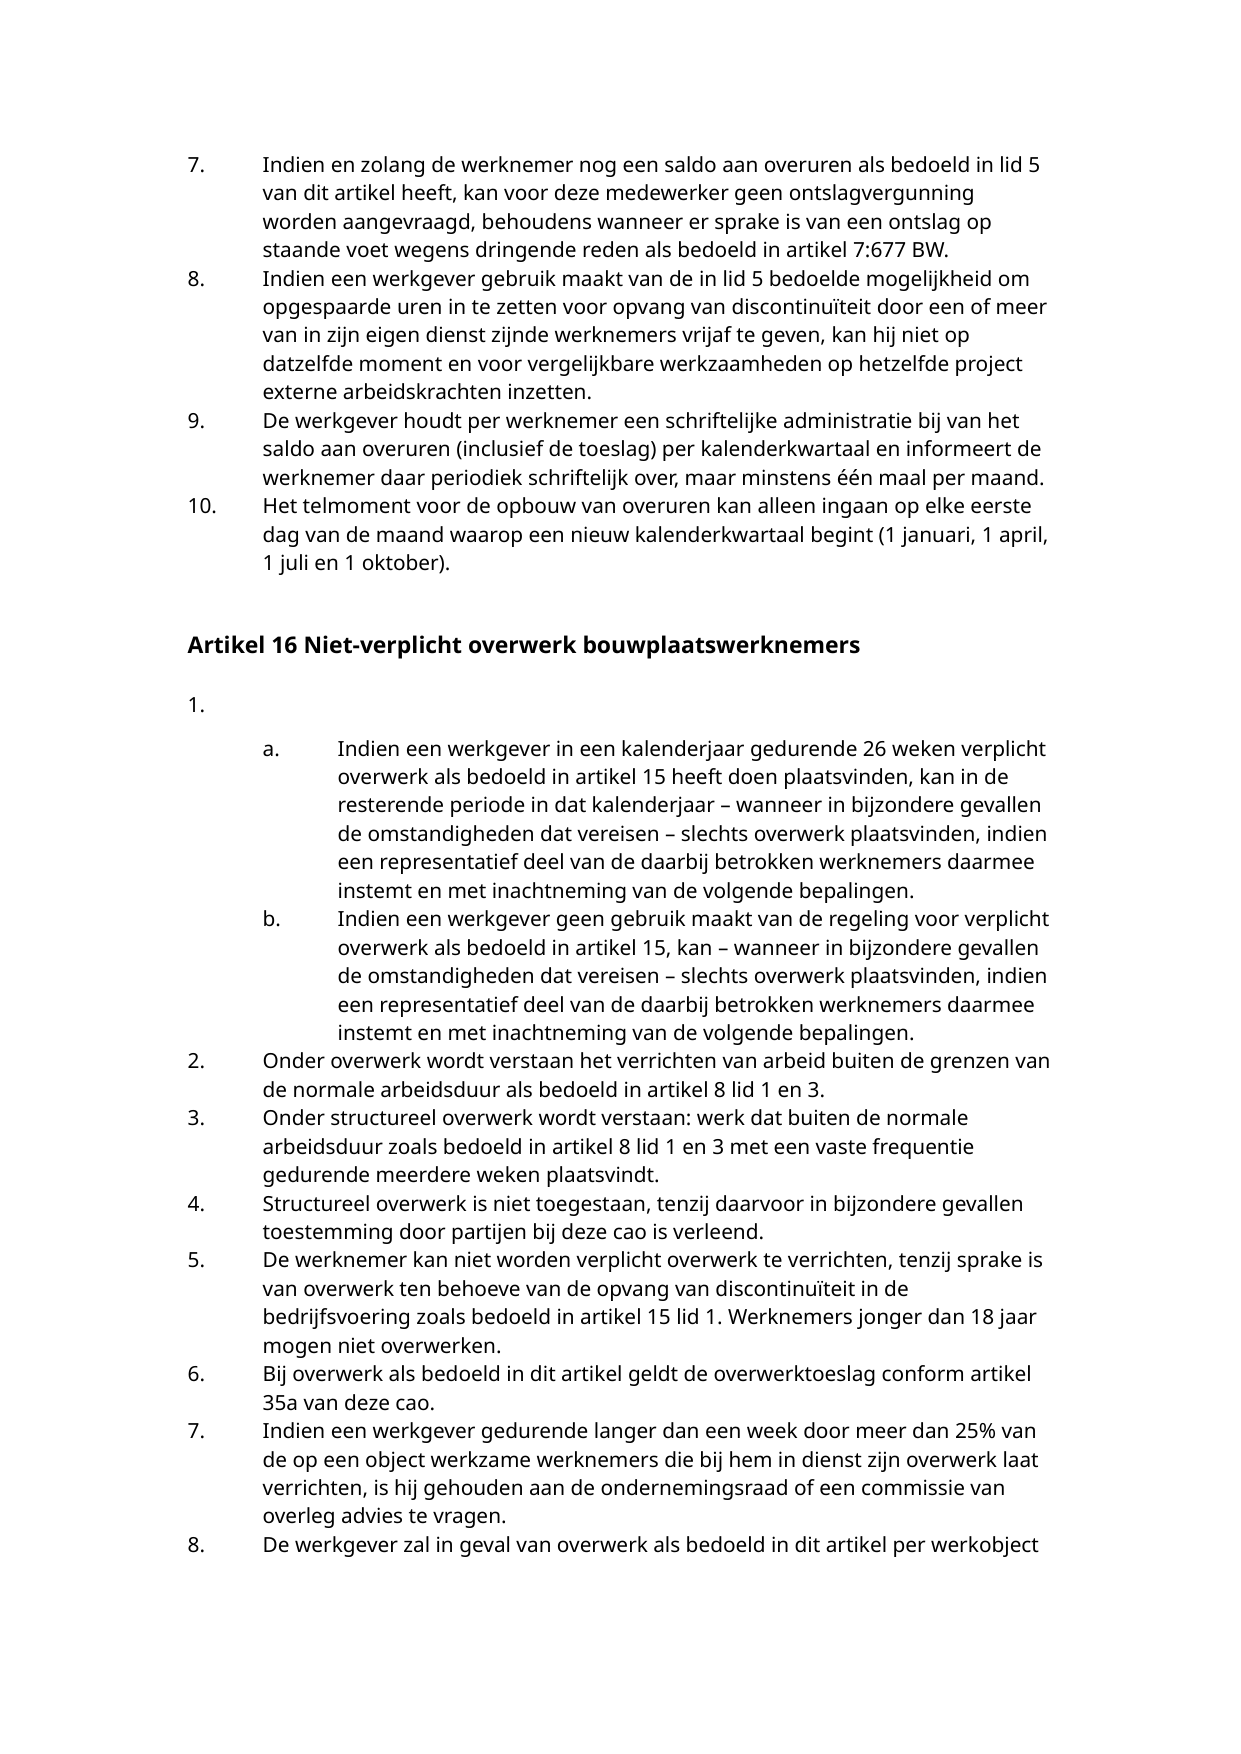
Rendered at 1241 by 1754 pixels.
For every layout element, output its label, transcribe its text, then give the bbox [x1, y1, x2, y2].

list De werkgever houdt per werknemer een schriftelijke administratie bij van het saldo aan overuren (inclusief de toeslag) per kalenderkwartaal en informeert de werknemer daar periodiek schriftelijk over, maar minstens één maal per maand. [187, 406, 1053, 491]
list Indien een werkgever gebruik maakt van de in lid 5 bedoelde mogelijkheid om opgespaarde uren in te zetten voor opvang van discontinuïteit door een of meer van in zijn eigen dienst zijnde werknemers vrijaf te geven, kan hij niet op datzelfde moment en voor vergelijkbare werkzaamheden op hetzelfde project externe arbeidskrachten inzetten. [187, 264, 1053, 406]
subtitle Artikel 16 Niet-verplicht overwerk bouwplaatswerknemers [187, 629, 1053, 660]
list Indien een werkgever in een kalenderjaar gedurende 26 weken verplicht overwerk als bedoeld in artikel 15 heeft doen plaatsvinden, kan in de resterende periode in dat kalenderjaar – wanneer in bijzondere gevallen de omstandigheden dat vereisen – slechts overwerk plaatsvinden, indien een representatief deel van de daarbij betrokken werknemers daarmee instemt en met inachtneming van de volgende bepalingen. [262, 734, 1053, 904]
list Onder structureel overwerk wordt verstaan: werk dat buiten de normale arbeidsduur zoals bedoeld in artikel 8 lid 1 en 3 met een vaste frequentie gedurende meerdere weken plaatsvindt. [187, 1103, 1053, 1189]
list Structureel overwerk is niet toegestaan, tenzij daarvoor in bijzondere gevallen toestemming door partijen bij deze cao is verleend. [187, 1189, 1053, 1246]
list De werknemer kan niet worden verplicht overwerk te verrichten, tenzij sprake is van overwerk ten behoeve van de opvang van discontinuïteit in de bedrijfsvoering zoals bedoeld in artikel 15 lid 1. Werknemers jonger dan 18 jaar mogen niet overwerken. [187, 1246, 1053, 1359]
list Het telmoment voor de opbouw van overuren kan alleen ingaan op elke eerste dag van de maand waarop een nieuw kalenderkwartaal begint (1 januari, 1 april, 1 juli en 1 oktober). [187, 491, 1053, 577]
list Onder overwerk wordt verstaan het verrichten van arbeid buiten de grenzen van de normale arbeidsduur als bedoeld in artikel 8 lid 1 en 3. [187, 1047, 1053, 1103]
list Bij overwerk als bedoeld in dit artikel geldt de overwerktoeslag conform artikel 35a van deze cao. [187, 1359, 1053, 1416]
list Indien en zolang de werknemer nog een saldo aan overuren als bedoeld in lid 5 van dit artikel heeft, kan voor deze medewerker geen ontslagvergunning worden aangevraagd, behoudens wanneer er sprake is van een ontslag op staande voet wegens dringende reden als bedoeld in artikel 7:677 BW. [187, 150, 1053, 264]
list Indien een werkgever gedurende langer dan een week door meer dan 25% van de op een object werkzame werknemers die bij hem in dienst zijn overwerk laat verrichten, is hij gehouden aan de ondernemingsraad of een commissie van overleg advies te vragen. [187, 1416, 1053, 1530]
list Indien een werkgever geen gebruik maakt van de regeling voor verplicht overwerk als bedoeld in artikel 15, kan – wanneer in bijzondere gevallen de omstandigheden dat vereisen – slechts overwerk plaatsvinden, indien een representatief deel van de daarbij betrokken werknemers daarmee instemt en met inachtneming van de volgende bepalingen. [262, 904, 1053, 1047]
list De werkgever zal in geval van overwerk als bedoeld in dit artikel per werkobject [187, 1530, 1053, 1558]
